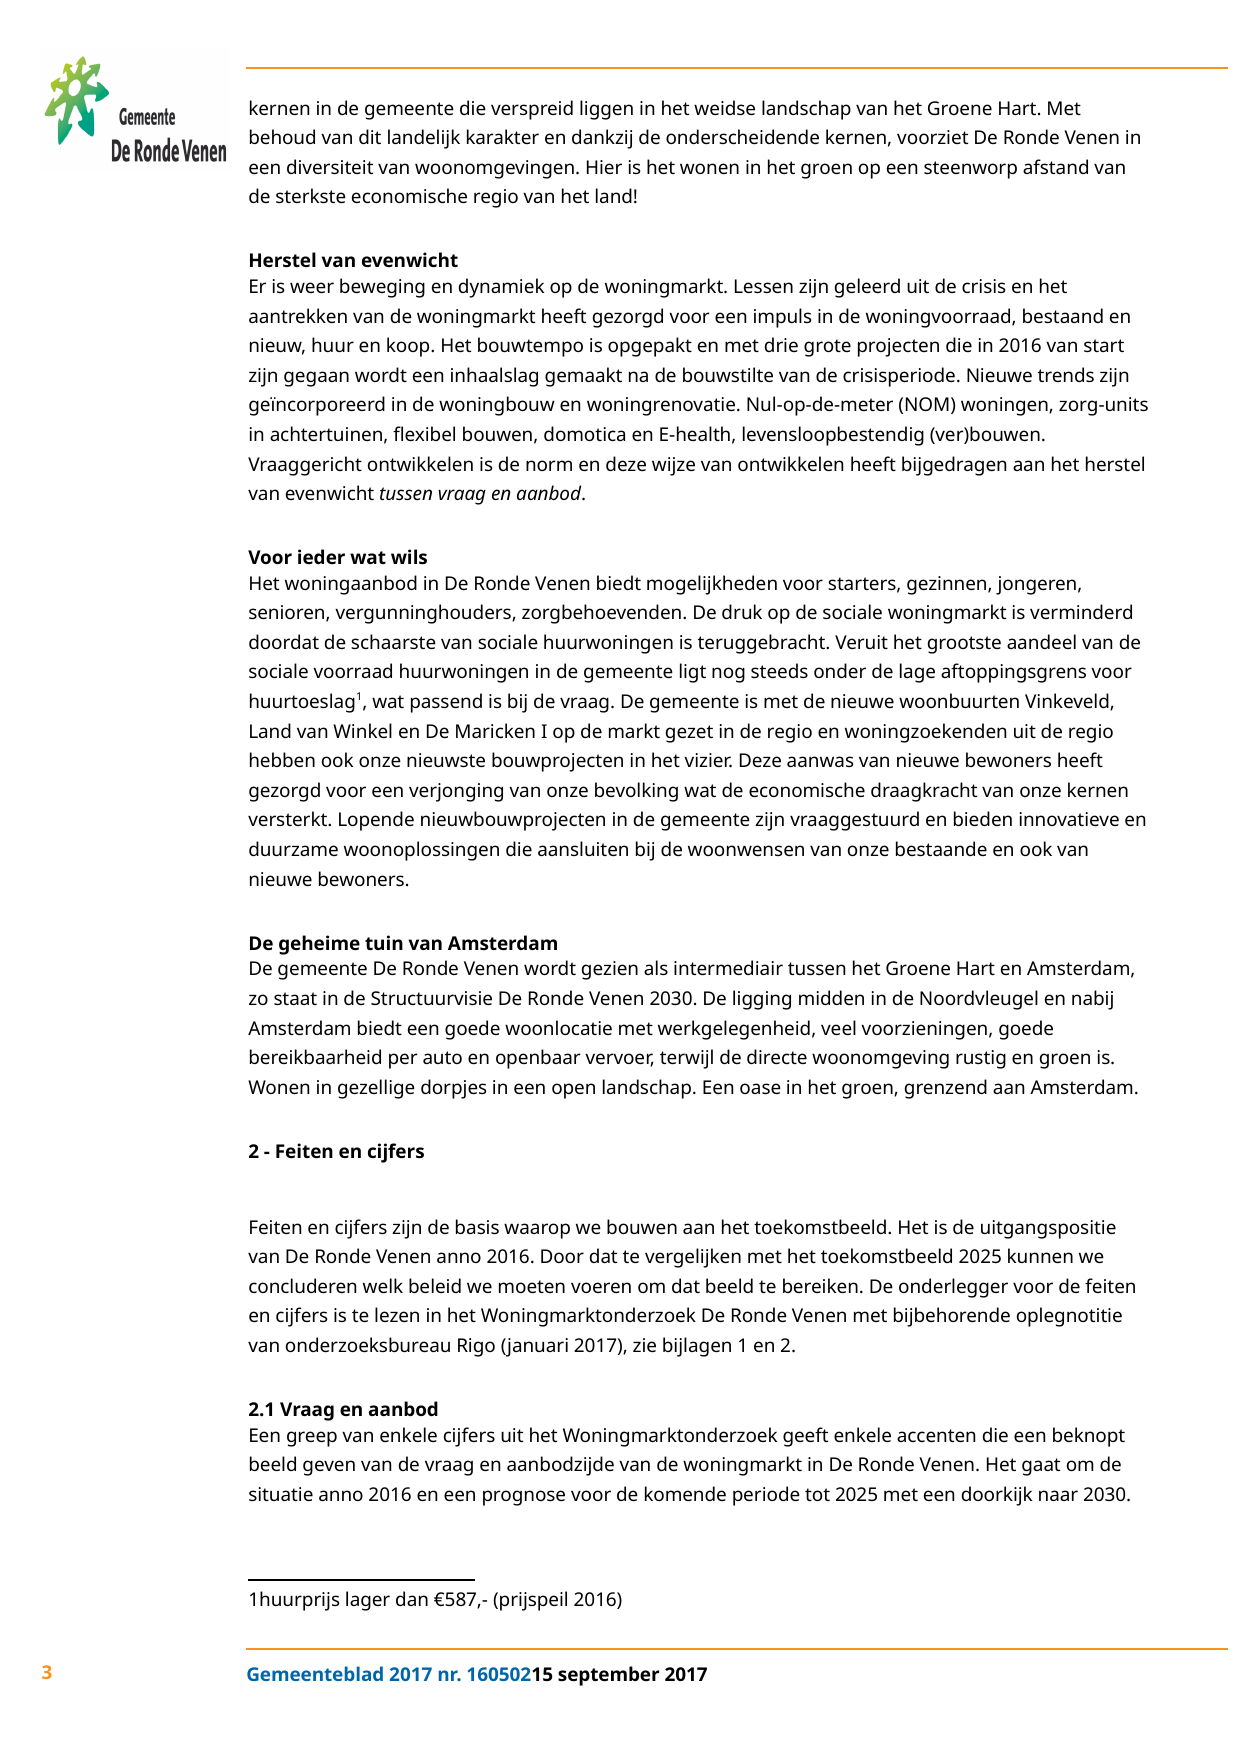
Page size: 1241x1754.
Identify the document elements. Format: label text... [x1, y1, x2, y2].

text Feiten en cijfers zijn de basis waarop we bouwen aan het toekomstbeeld. Het is de uitgangspositie van De Ronde Venen anno 2016. Door dat te vergelijken met het toekomstbeeld 2025 kunnen we concluderen welk beleid we moeten voeren om dat beeld te bereiken. De onderlegger voor de feiten en cijfers is te lezen in het Woningmarktonderzoek De Ronde Venen met bijbehorende oplegnotitie van onderzoeksbureau Rigo (januari 2017), zie bijlagen 1 en 2. [248, 1214, 1152, 1358]
text De geheime tuin van Amsterdam [248, 930, 1152, 956]
text huurprijs lager dan €587,- (prijspeil 2016) [248, 1586, 1152, 1612]
text 2.1 Vraag en aanbod [248, 1396, 1152, 1422]
text Er is weer beweging en dynamiek op de woningmarkt. Lessen zijn geleerd uit de crisis en het aantrekken van de woningmarkt heeft gezorgd voor een impuls in de woningvoorraad, bestaand en nieuw, huur en koop. Het bouwtempo is opgepakt en met drie grote projecten die in 2016 van start zijn gegaan wordt een inhaalslag gemaakt na de bouwstilte van de crisisperiode. Nieuwe trends zijn geïncorporeerd in de woningbouw en woningrenovatie. Nul-op-de-meter (NOM) woningen, zorg-units in achtertuinen, flexibel bouwen, domotica en E-health, levensloopbestendig (ver)bouwen. Vraaggericht ontwikkelen is de norm en deze wijze van ontwikkelen heeft bijgedragen aan het herstel van evenwicht tussen vraag en aanbod. [248, 273, 1152, 506]
text Voor ieder wat wils [248, 544, 1152, 570]
text Een greep van enkele cijfers uit het Woningmarktonderzoek geeft enkele accenten die een beknopt beeld geven van de vraag en aanbodzijde van de woningmarkt in De Ronde Venen. Het gaat om de situatie anno 2016 en een prognose voor de komende periode tot 2025 met een doorkijk naar 2030. [248, 1422, 1152, 1507]
text De gemeente De Ronde Venen wordt gezien als intermediair tussen het Groene Hart en Amsterdam, zo staat in de Structuurvisie De Ronde Venen 2030. De ligging midden in de Noordvleugel en nabij Amsterdam biedt een goede woonlocatie met werkgelegenheid, veel voorzieningen, goede bereikbaarheid per auto en openbaar vervoer, terwijl de directe woonomgeving rustig en groen is. Wonen in gezellige dorpjes in een open landschap. Een oase in het groen, grenzend aan Amsterdam. [248, 956, 1152, 1099]
text Herstel van evenwicht [248, 247, 1152, 273]
picture [41, 47, 231, 172]
text Het woningaanbod in De Ronde Venen biedt mogelijkheden voor starters, gezinnen, jongeren, senioren, vergunninghouders, zorgbehoevenden. De druk op de sociale woningmarkt is verminderd doordat de schaarste van sociale huurwoningen is teruggebracht. Veruit het grootste aandeel van de sociale voorraad huurwoningen in de gemeente ligt nog steeds onder de lage aftoppingsgrens voor huurtoeslag, wat passend is bij de vraag. De gemeente is met de nieuwe woonbuurten Vinkeveld, Land van Winkel en De Maricken I op de markt gezet in de regio en woningzoekenden uit de regio hebben ook onze nieuwste bouwprojecten in het vizier. Deze aanwas van nieuwe bewoners heeft gezorgd voor een verjonging van onze bevolking wat de economische draagkracht van onze kernen versterkt. Lopende nieuwbouwprojecten in de gemeente zijn vraaggestuurd en bieden innovatieve en duurzame woonoplossingen die aansluiten bij de woonwensen van onze bestaande en ook van nieuwe bewoners. [248, 570, 1152, 892]
text kernen in de gemeente die verspreid liggen in het weidse landschap van het Groene Hart. Met behoud van dit landelijk karakter en dankzij de onderscheidende kernen, voorziet De Ronde Venen in een diversiteit van woonomgevingen. Hier is het wonen in het groen op een steenworp afstand van de sterkste economische regio van het land! [248, 95, 1152, 209]
text 2 - Feiten en cijfers [248, 1138, 1152, 1163]
